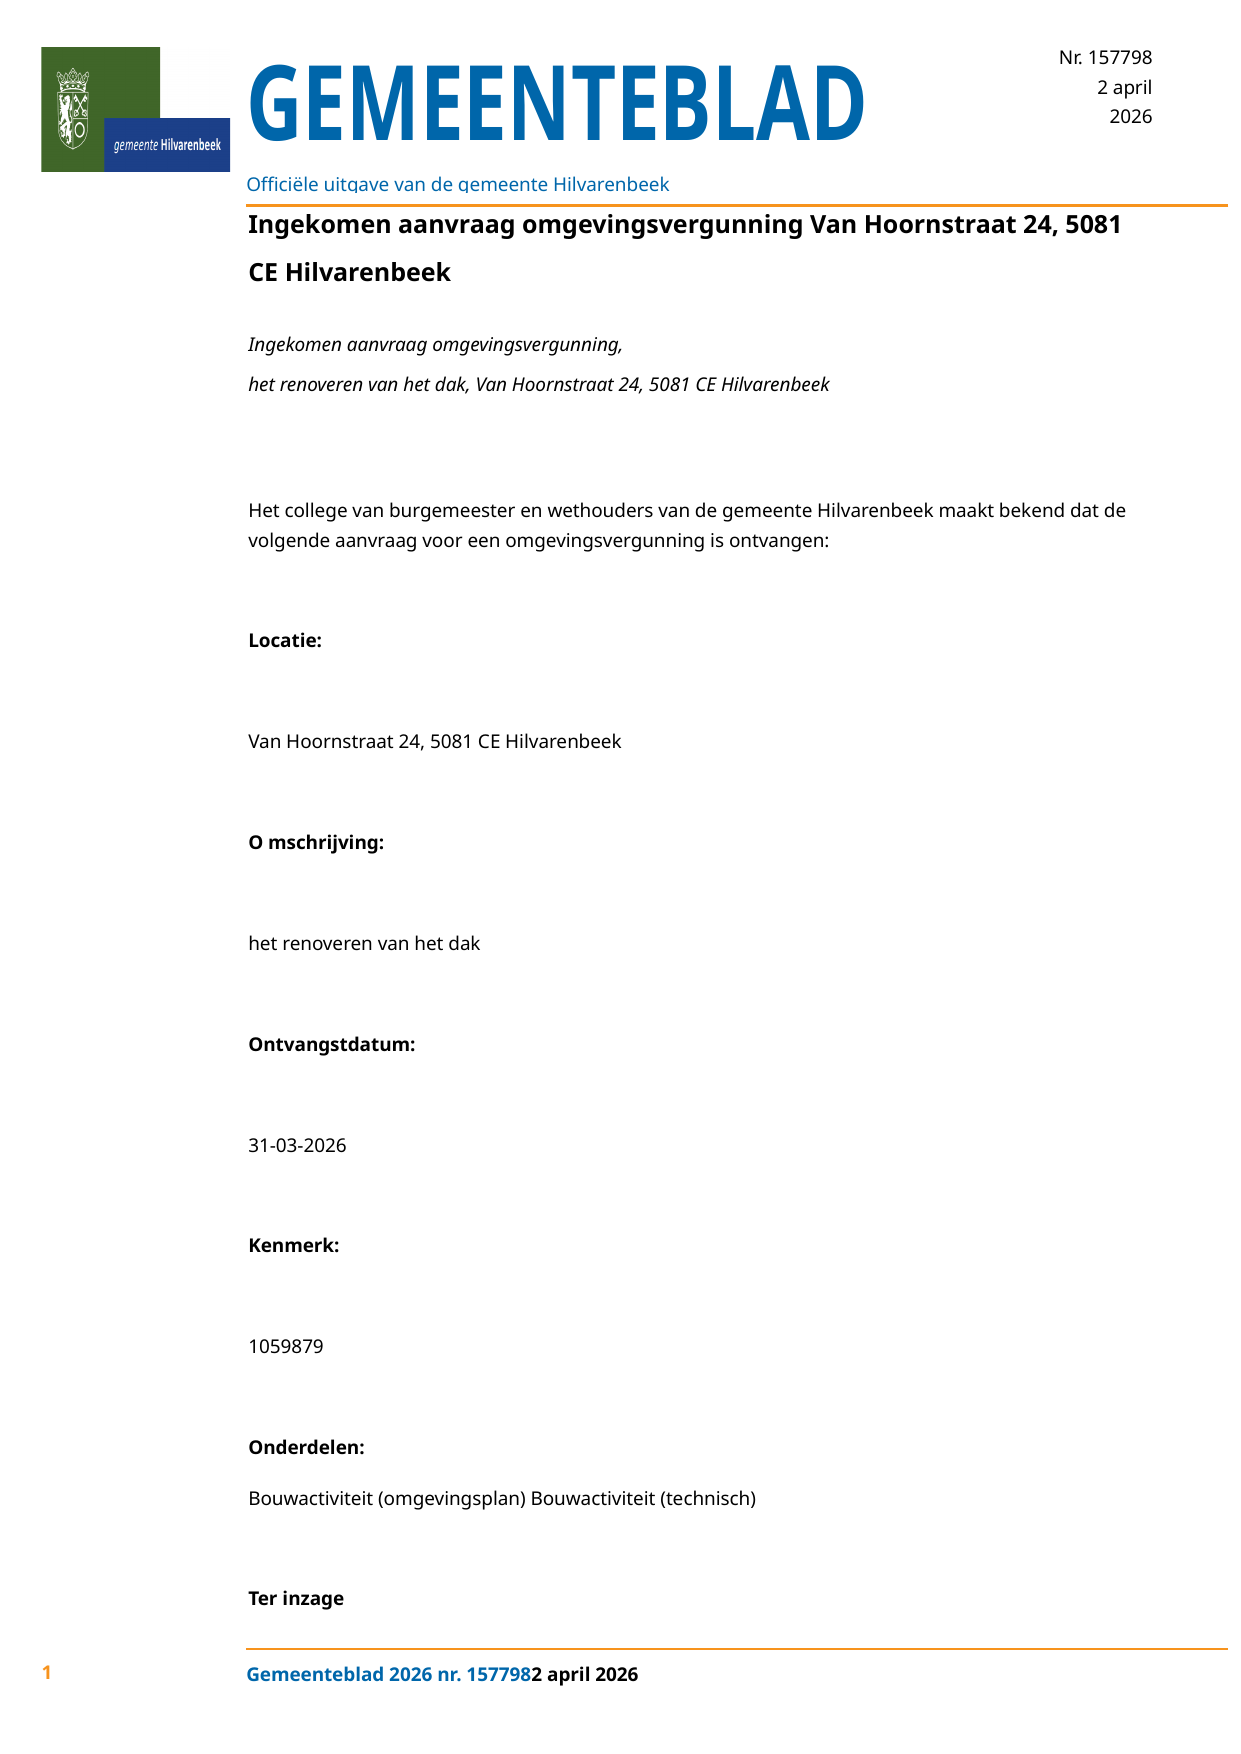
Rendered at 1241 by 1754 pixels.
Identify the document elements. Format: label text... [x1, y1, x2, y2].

text Ter inzage [248, 1586, 1152, 1611]
text Onderdelen: [248, 1434, 1152, 1460]
text Locatie: [248, 628, 1152, 653]
text Het college van burgemeester en wethouders van de gemeente Hilvarenbeek maakt bekend dat de volgende aanvraag voor een omgevingsvergunning is ontvangen: [248, 497, 1152, 553]
text O mschrijving: [248, 829, 1152, 855]
text Kenmerk: [248, 1233, 1152, 1258]
text Ingekomen aanvraag omgevingsvergunning, [248, 331, 1152, 357]
text Van Hoornstraat 24, 5081 CE Hilvarenbeek [248, 728, 1152, 754]
text 1059879 [248, 1333, 1152, 1359]
text het renoveren van het dak [248, 930, 1152, 956]
text Ingekomen aanvraag omgevingsvergunning Van Hoornstraat 24, 5081 CE Hilvarenbeek [248, 207, 1152, 288]
text 31-03-2026 [248, 1132, 1152, 1158]
text Ontvangstdatum: [248, 1031, 1152, 1057]
text Bouwactiviteit (omgevingsplan) Bouwactiviteit (technisch) [248, 1485, 1152, 1511]
text het renoveren van het dak, Van Hoornstraat 24, 5081 CE Hilvarenbeek [248, 371, 1152, 396]
picture [41, 47, 231, 172]
